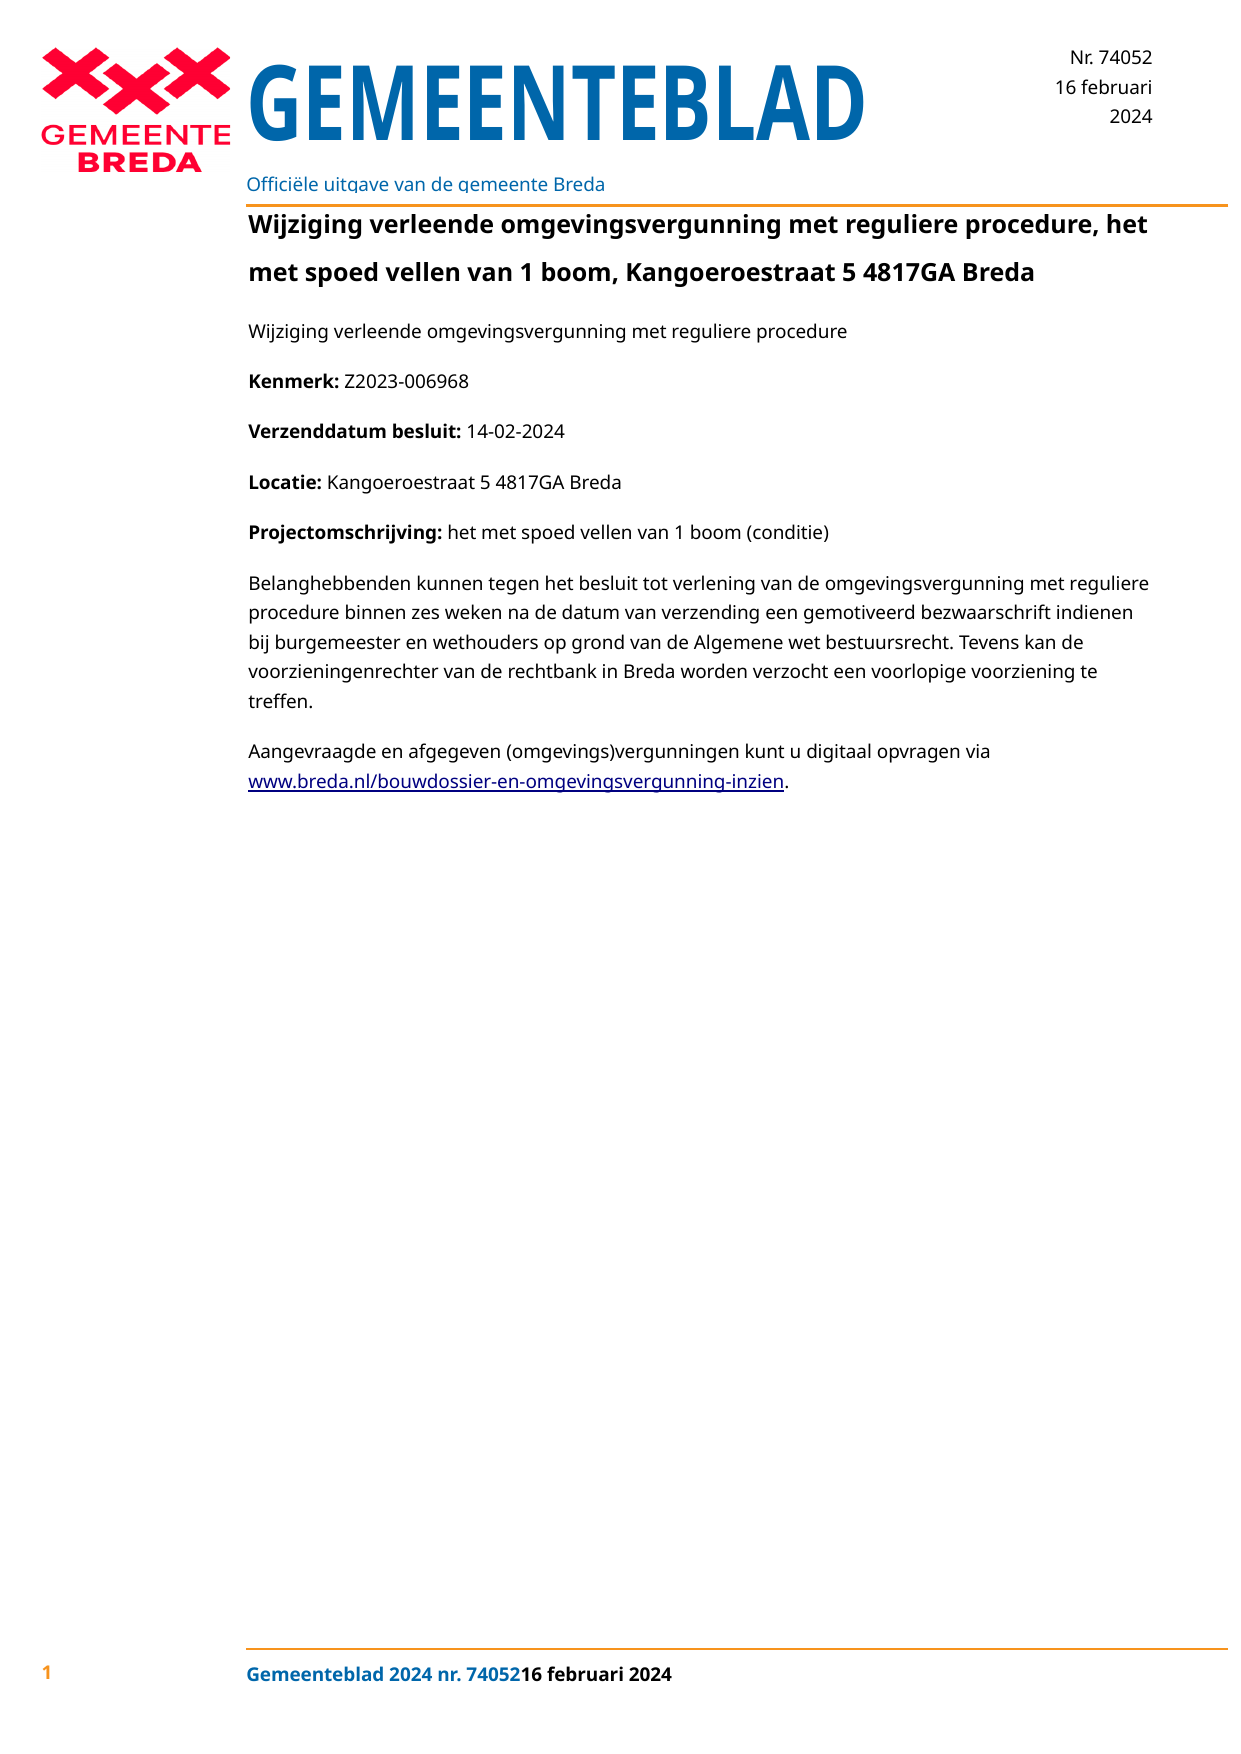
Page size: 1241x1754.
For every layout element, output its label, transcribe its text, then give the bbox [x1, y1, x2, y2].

text Locatie: Kangoeroestraat 5 4817GA Breda [248, 469, 1152, 495]
text Kenmerk: Z2023-006968 [248, 368, 1152, 394]
text Projectomschrijving: het met spoed vellen van 1 boom (conditie) [248, 519, 1152, 545]
picture [41, 47, 231, 172]
text Wijziging verleende omgevingsvergunning met reguliere procedure [248, 318, 1152, 344]
text Wijziging verleende omgevingsvergunning met reguliere procedure, het met spoed vellen van 1 boom, Kangoeroestraat 5 4817GA Breda [248, 207, 1152, 288]
text Belanghebbenden kunnen tegen het besluit tot verlening van de omgevingsvergunning met reguliere procedure binnen zes weken na de datum van verzending een gemotiveerd bezwaarschrift indienen bij burgemeester en wethouders op grond van de Algemene wet bestuursrecht. Tevens kan de voorzieningenrechter van de rechtbank in Breda worden verzocht een voorlopige voorziening te treffen. [248, 570, 1152, 714]
text Aangevraagde en afgegeven (omgevings)vergunningen kunt u digitaal opvragen via www.breda.nl/bouwdossier-en-omgevingsvergunning-inzien. [248, 739, 1152, 794]
text Verzenddatum besluit: 14-02-2024 [248, 419, 1152, 444]
